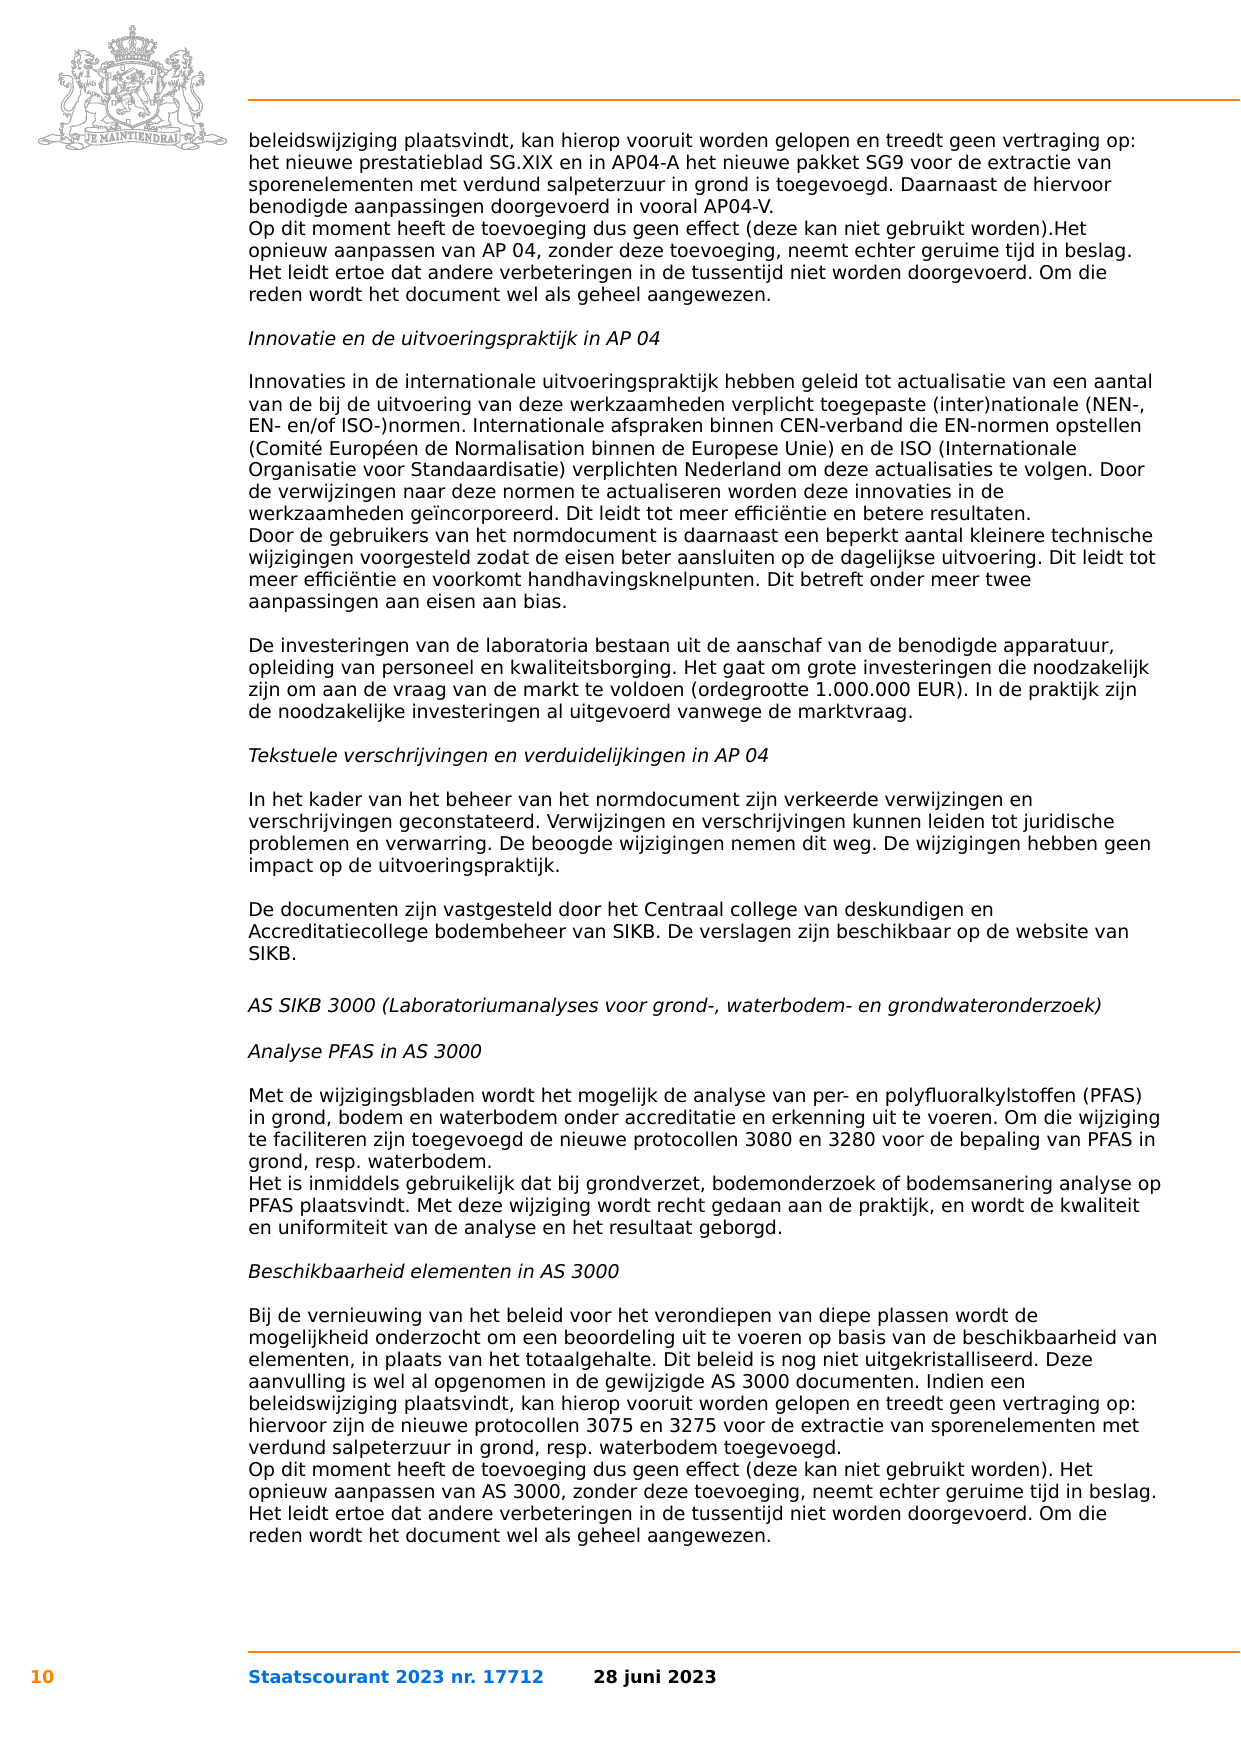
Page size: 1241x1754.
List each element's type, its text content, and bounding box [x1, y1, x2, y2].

text Het is inmiddels gebruikelijk dat bij grondverzet, bodemonderzoek of bodemsanering analyse op PFAS plaatsvindt. Met deze wijziging wordt recht gedaan aan de praktijk, en wordt de kwaliteit en uniformiteit van de analyse en het resultaat geborgd. [248, 1173, 1163, 1239]
text Met de wijzigingsbladen wordt het mogelijk de analyse van per- en polyfluoralkylstoffen (PFAS) in grond, bodem en waterbodem onder accreditatie en erkenning uit te voeren. Om die wijziging te faciliteren zijn toegevoegd de nieuwe protocollen 3080 en 3280 voor de bepaling van PFAS in grond, resp. waterbodem. [248, 1085, 1163, 1173]
text beleidswijziging plaatsvindt, kan hierop vooruit worden gelopen en treedt geen vertraging op: het nieuwe prestatieblad SG.XIX en in AP04-A het nieuwe pakket SG9 voor de extractie van sporenelementen met verdund salpeterzuur in grond is toegevoegd. Daarnaast de hiervoor benodigde aanpassingen doorgevoerd in vooral AP04-V. [248, 130, 1163, 218]
text Bij de vernieuwing van het beleid voor het verondiepen van diepe plassen wordt de mogelijkheid onderzocht om een beoordeling uit te voeren op basis van de beschikbaarheid van elementen, in plaats van het totaalgehalte. Dit beleid is nog niet uitgekristalliseerd. Deze aanvulling is wel al opgenomen in de gewijzigde AS 3000 documenten. Indien een beleidswijziging plaatsvindt, kan hierop vooruit worden gelopen en treedt geen vertraging op: hiervoor zijn de nieuwe protocollen 3075 en 3275 voor de extractie van sporenelementen met verdund salpeterzuur in grond, resp. waterbodem toegevoegd. [248, 1305, 1163, 1459]
text De investeringen van de laboratoria bestaan uit de aanschaf van de benodigde apparatuur, opleiding van personeel en kwaliteitsborging. Het gaat om grote investeringen die noodzakelijk zijn om aan de vraag van de markt te voldoen (ordegrootte 1.000.000 EUR). In de praktijk zijn de noodzakelijke investeringen al uitgevoerd vanwege de marktvraag. [248, 635, 1163, 723]
subtitle Tekstuele verschrijvingen en verduidelijkingen in AP 04 [248, 745, 1163, 767]
text Op dit moment heeft de toevoeging dus geen effect (deze kan niet gebruikt worden). Het opnieuw aanpassen van AS 3000, zonder deze toevoeging, neemt echter geruime tijd in beslag. Het leidt ertoe dat andere verbeteringen in de tussentijd niet worden doorgevoerd. Om die reden wordt het document wel als geheel aangewezen. [248, 1459, 1163, 1547]
text Innovaties in de internationale uitvoeringspraktijk hebben geleid tot actualisatie van een aantal van de bij de uitvoering van deze werkzaamheden verplicht toegepaste (inter)nationale (NEN-, EN- en/of ISO-)normen. Internationale afspraken binnen CEN-verband die EN-normen opstellen (Comité Européen de Normalisation binnen de Europese Unie) en de ISO (Internationale Organisatie voor Standaardisatie) verplichten Nederland om deze actualisaties te volgen. Door de verwijzingen naar deze normen te actualiseren worden deze innovaties in de werkzaamheden geïncorporeerd. Dit leidt tot meer efficiëntie en betere resultaten. [248, 371, 1163, 525]
subtitle Analyse PFAS in AS 3000 [248, 1041, 1163, 1063]
text Op dit moment heeft de toevoeging dus geen effect (deze kan niet gebruikt worden).Het opnieuw aanpassen van AP 04, zonder deze toevoeging, neemt echter geruime tijd in beslag. Het leidt ertoe dat andere verbeteringen in de tussentijd niet worden doorgevoerd. Om die reden wordt het document wel als geheel aangewezen. [248, 218, 1163, 306]
subtitle AS SIKB 3000 (Laboratoriumanalyses voor grond-, waterbodem- en grondwateronderzoek) [248, 994, 1163, 1016]
text In het kader van het beheer van het normdocument zijn verkeerde verwijzingen en verschrijvingen geconstateerd. Verwijzingen en verschrijvingen kunnen leiden tot juridische problemen en verwarring. De beoogde wijzigingen nemen dit weg. De wijzigingen hebben geen impact op de uitvoeringspraktijk. [248, 789, 1163, 877]
text Door de gebruikers van het normdocument is daarnaast een beperkt aantal kleinere technische wijzigingen voorgesteld zodat de eisen beter aansluiten op de dagelijkse uitvoering. Dit leidt tot meer efficiëntie en voorkomt handhavingsknelpunten. Dit betreft onder meer twee aanpassingen aan eisen aan bias. [248, 525, 1163, 613]
picture [38, 25, 227, 150]
subtitle Beschikbaarheid elementen in AS 3000 [248, 1261, 1163, 1283]
text De documenten zijn vastgesteld door het Centraal college van deskundigen en Accreditatiecollege bodembeheer van SIKB. De verslagen zijn beschikbaar op de website van SIKB. [248, 898, 1163, 964]
subtitle Innovatie en de uitvoeringspraktijk in AP 04 [248, 328, 1163, 349]
